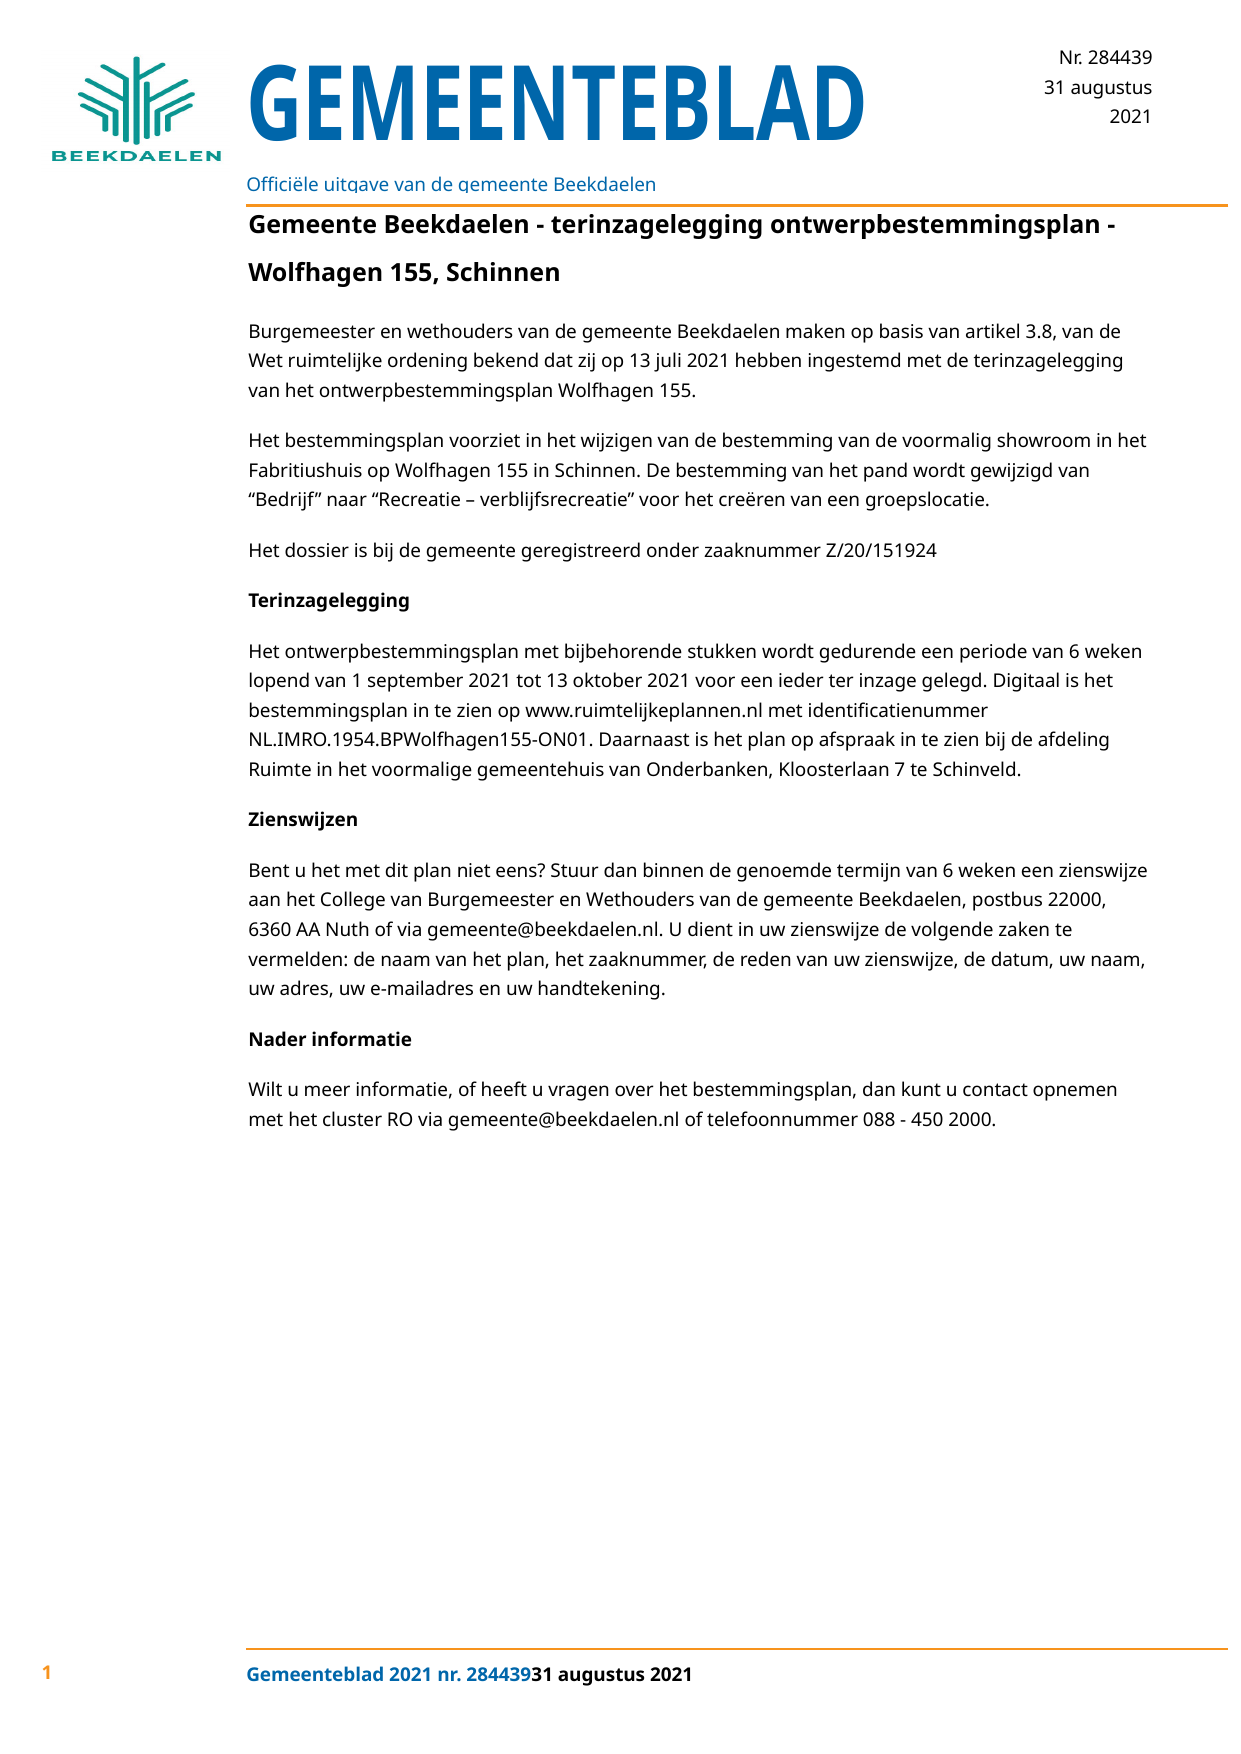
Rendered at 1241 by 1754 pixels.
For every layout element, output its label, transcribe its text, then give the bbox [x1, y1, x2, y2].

text Nader informatie [248, 1026, 1152, 1052]
text Wilt u meer informatie, of heeft u vragen over het bestemmingsplan, dan kunt u contact opnemen met het cluster RO via gemeente@beekdaelen.nl of telefoonnummer 088 - 450 2000. [248, 1076, 1152, 1132]
text Het ontwerpbestemmingsplan met bijbehorende stukken wordt gedurende een periode van 6 weken lopend van 1 september 2021 tot 13 oktober 2021 voor een ieder ter inzage gelegd. Digitaal is het bestemmingsplan in te zien op www.ruimtelijkeplannen.nl met identificatienummer NL.IMRO.1954.BPWolfhagen155-ON01. Daarnaast is het plan op afspraak in te zien bij de afdeling Ruimte in het voormalige gemeentehuis van Onderbanken, Kloosterlaan 7 te Schinveld. [248, 638, 1152, 782]
text Het dossier is bij de gemeente geregistreerd onder zaaknummer Z/20/151924 [248, 537, 1152, 563]
text Het bestemmingsplan voorziet in het wijzigen van de bestemming van de voormalig showroom in het Fabritiushuis op Wolfhagen 155 in Schinnen. De bestemming van het pand wordt gewijzigd van “Bedrijf” naar “Recreatie – verblijfsrecreatie” voor het creëren van een groepslocatie. [248, 427, 1152, 512]
text Bent u het met dit plan niet eens? Stuur dan binnen de genoemde termijn van 6 weken een zienswijze aan het College van Burgemeester en Wethouders van de gemeente Beekdaelen, postbus 22000, 6360 AA Nuth of via gemeente@beekdaelen.nl. U dient in uw zienswijze de volgende zaken te vermelden: de naam van het plan, het zaaknummer, de reden van uw zienswijze, de datum, uw naam, uw adres, uw e-mailadres en uw handtekening. [248, 857, 1152, 1001]
text Burgemeester en wethouders van de gemeente Beekdaelen maken op basis van artikel 3.8, van de Wet ruimtelijke ordening bekend dat zij op 13 juli 2021 hebben ingestemd met de terinzagelegging van het ontwerpbestemmingsplan Wolfhagen 155. [248, 318, 1152, 403]
text Gemeente Beekdaelen - terinzagelegging ontwerpbestemmingsplan - Wolfhagen 155, Schinnen [248, 207, 1152, 288]
picture [41, 47, 231, 172]
text Zienswijzen [248, 807, 1152, 832]
text Terinzagelegging [248, 587, 1152, 613]
